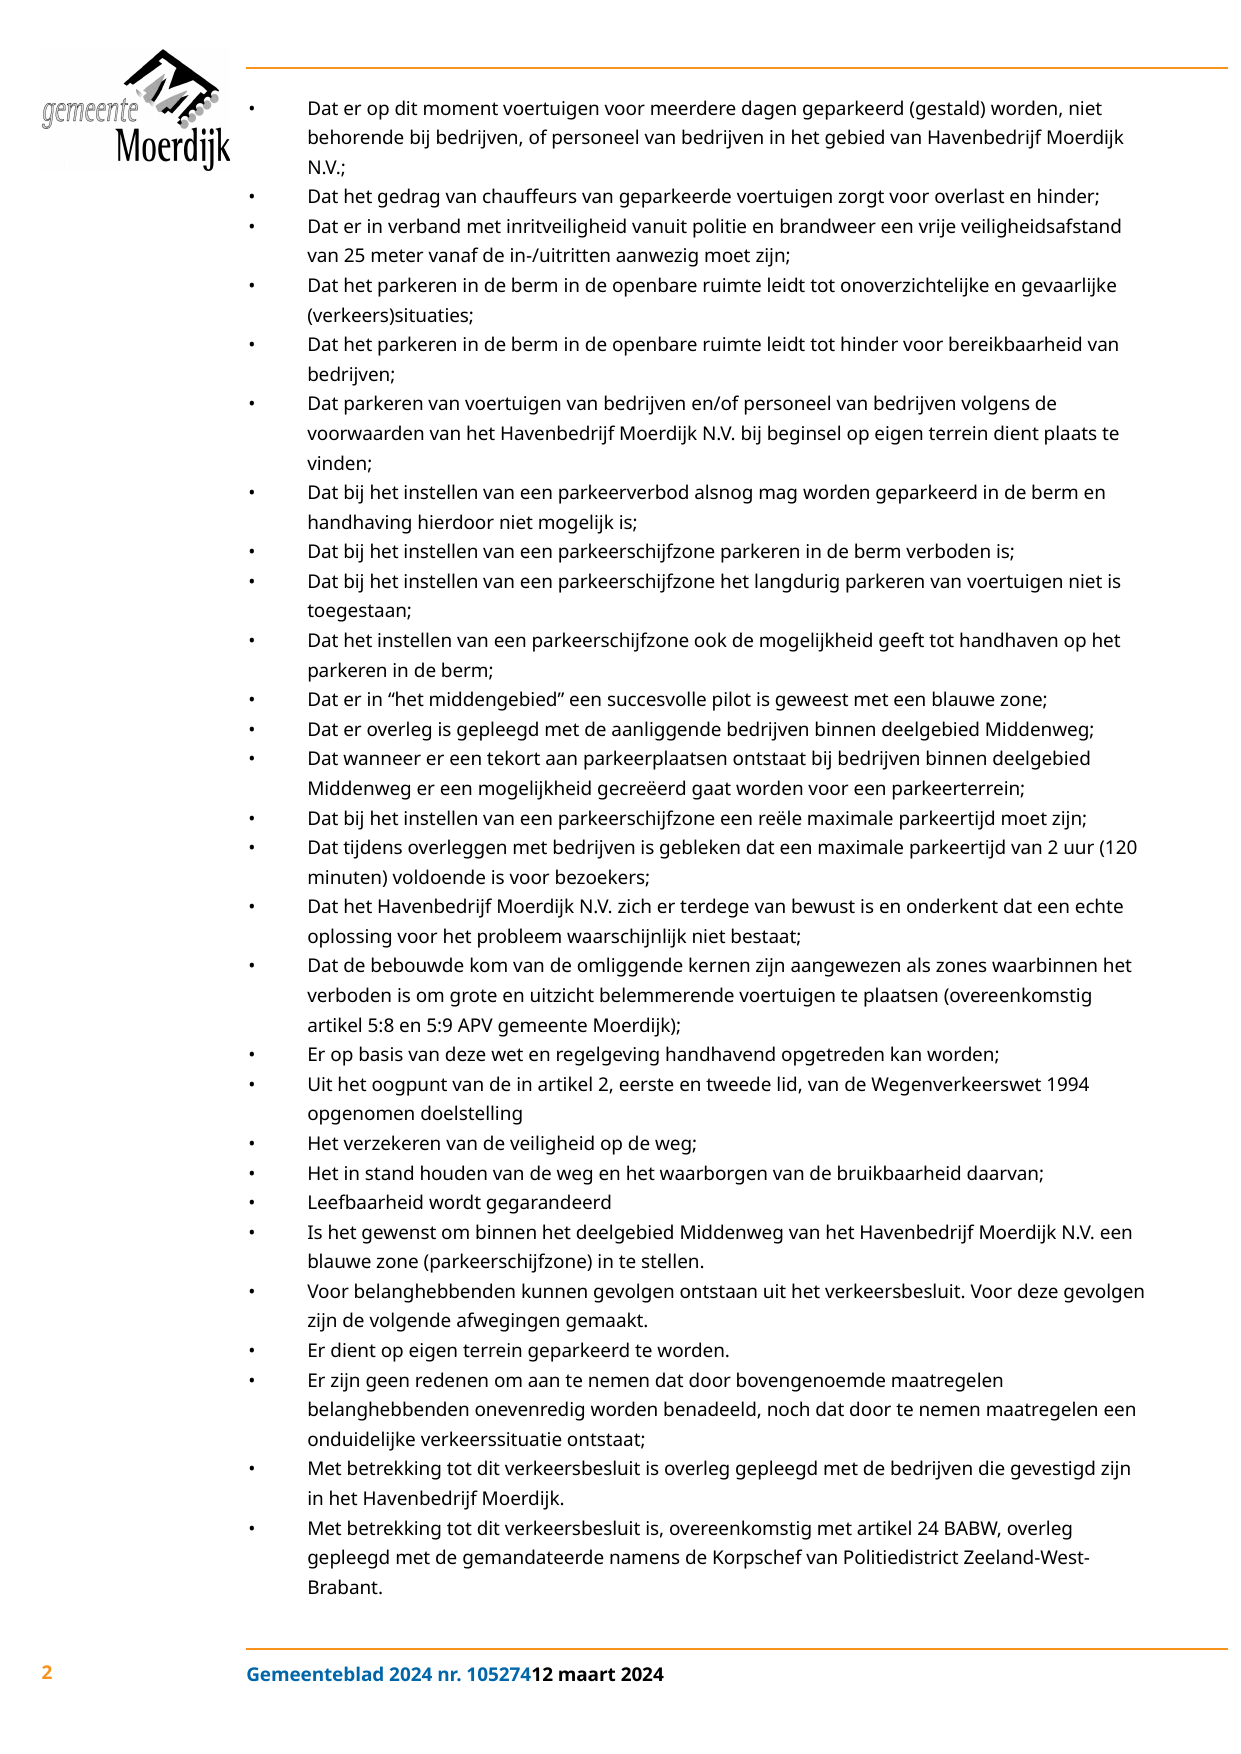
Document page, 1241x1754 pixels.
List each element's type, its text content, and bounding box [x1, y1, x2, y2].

list Voor belanghebbenden kunnen gevolgen ontstaan uit het verkeersbesluit. Voor deze gevolgen zijn de volgende afwegingen gemaakt. [248, 1278, 1152, 1333]
list Er op basis van deze wet en regelgeving handhavend opgetreden kan worden; [248, 1041, 1152, 1067]
list Dat bij het instellen van een parkeerschijfzone parkeren in de berm verboden is; [248, 538, 1152, 564]
list Met betrekking tot dit verkeersbesluit is, overeenkomstig met artikel 24 BABW, overleg gepleegd met de gemandateerde namens de Korpschef van Politiedistrict Zeeland-West-Brabant. [248, 1515, 1152, 1600]
list Dat er in “het middengebied” een succesvolle pilot is geweest met een blauwe zone; [248, 686, 1152, 712]
list Dat bij het instellen van een parkeerschijfzone het langdurig parkeren van voertuigen niet is toegestaan; [248, 568, 1152, 623]
list Dat er overleg is gepleegd met de aanliggende bedrijven binnen deelgebied Middenweg; [248, 716, 1152, 742]
list Er zijn geen redenen om aan te nemen dat door bovengenoemde maatregelen belanghebbenden onevenredig worden benadeeld, noch dat door te nemen maatregelen een onduidelijke verkeerssituatie ontstaat; [248, 1367, 1152, 1452]
picture [41, 47, 231, 172]
list Met betrekking tot dit verkeersbesluit is overleg gepleegd met de bedrijven die gevestigd zijn in het Havenbedrijf Moerdijk. [248, 1456, 1152, 1511]
list Dat wanneer er een tekort aan parkeerplaatsen ontstaat bij bedrijven binnen deelgebied Middenweg er een mogelijkheid gecreëerd gaat worden voor een parkeerterrein; [248, 746, 1152, 801]
list Dat bij het instellen van een parkeerverbod alsnog mag worden geparkeerd in de berm en handhaving hierdoor niet mogelijk is; [248, 479, 1152, 535]
list Dat het Havenbedrijf Moerdijk N.V. zich er terdege van bewust is en onderkent dat een echte oplossing voor het probleem waarschijnlijk niet bestaat; [248, 893, 1152, 949]
list Er dient op eigen terrein geparkeerd te worden. [248, 1337, 1152, 1363]
list Het verzekeren van de veiligheid op de weg; [248, 1130, 1152, 1156]
list Het in stand houden van de weg en het waarborgen van de bruikbaarheid daarvan; [248, 1160, 1152, 1186]
list Dat bij het instellen van een parkeerschijfzone een reële maximale parkeertijd moet zijn; [248, 805, 1152, 831]
list Dat er in verband met inritveiligheid vanuit politie en brandweer een vrije veiligheidsafstand van 25 meter vanaf de in-/uitritten aanwezig moet zijn; [248, 213, 1152, 268]
list Dat het gedrag van chauffeurs van geparkeerde voertuigen zorgt voor overlast en hinder; [248, 183, 1152, 209]
list Dat het instellen van een parkeerschijfzone ook de mogelijkheid geeft tot handhaven op het parkeren in de berm; [248, 627, 1152, 683]
list Leefbaarheid wordt gegarandeerd [248, 1189, 1152, 1215]
list Dat parkeren van voertuigen van bedrijven en/of personeel van bedrijven volgens de voorwaarden van het Havenbedrijf Moerdijk N.V. bij beginsel op eigen terrein dient plaats te vinden; [248, 391, 1152, 476]
list Dat er op dit moment voertuigen voor meerdere dagen geparkeerd (gestald) worden, niet behorende bij bedrijven, of personeel van bedrijven in het gebied van Havenbedrijf Moerdijk N.V.; [248, 95, 1152, 180]
list Dat het parkeren in de berm in de openbare ruimte leidt tot hinder voor bereikbaarheid van bedrijven; [248, 331, 1152, 387]
list Uit het oogpunt van de in artikel 2, eerste en tweede lid, van de Wegenverkeerswet 1994 opgenomen doelstelling [248, 1071, 1152, 1126]
list Dat tijdens overleggen met bedrijven is gebleken dat een maximale parkeertijd van 2 uur (120 minuten) voldoende is voor bezoekers; [248, 834, 1152, 890]
list Dat het parkeren in de berm in de openbare ruimte leidt tot onoverzichtelijke en gevaarlijke (verkeers)situaties; [248, 272, 1152, 328]
list Is het gewenst om binnen het deelgebied Middenweg van het Havenbedrijf Moerdijk N.V. een blauwe zone (parkeerschijfzone) in te stellen. [248, 1219, 1152, 1274]
list Dat de bebouwde kom van de omliggende kernen zijn aangewezen als zones waarbinnen het verboden is om grote en uitzicht belemmerende voertuigen te plaatsen (overeenkomstig artikel 5:8 en 5:9 APV gemeente Moerdijk); [248, 953, 1152, 1038]
